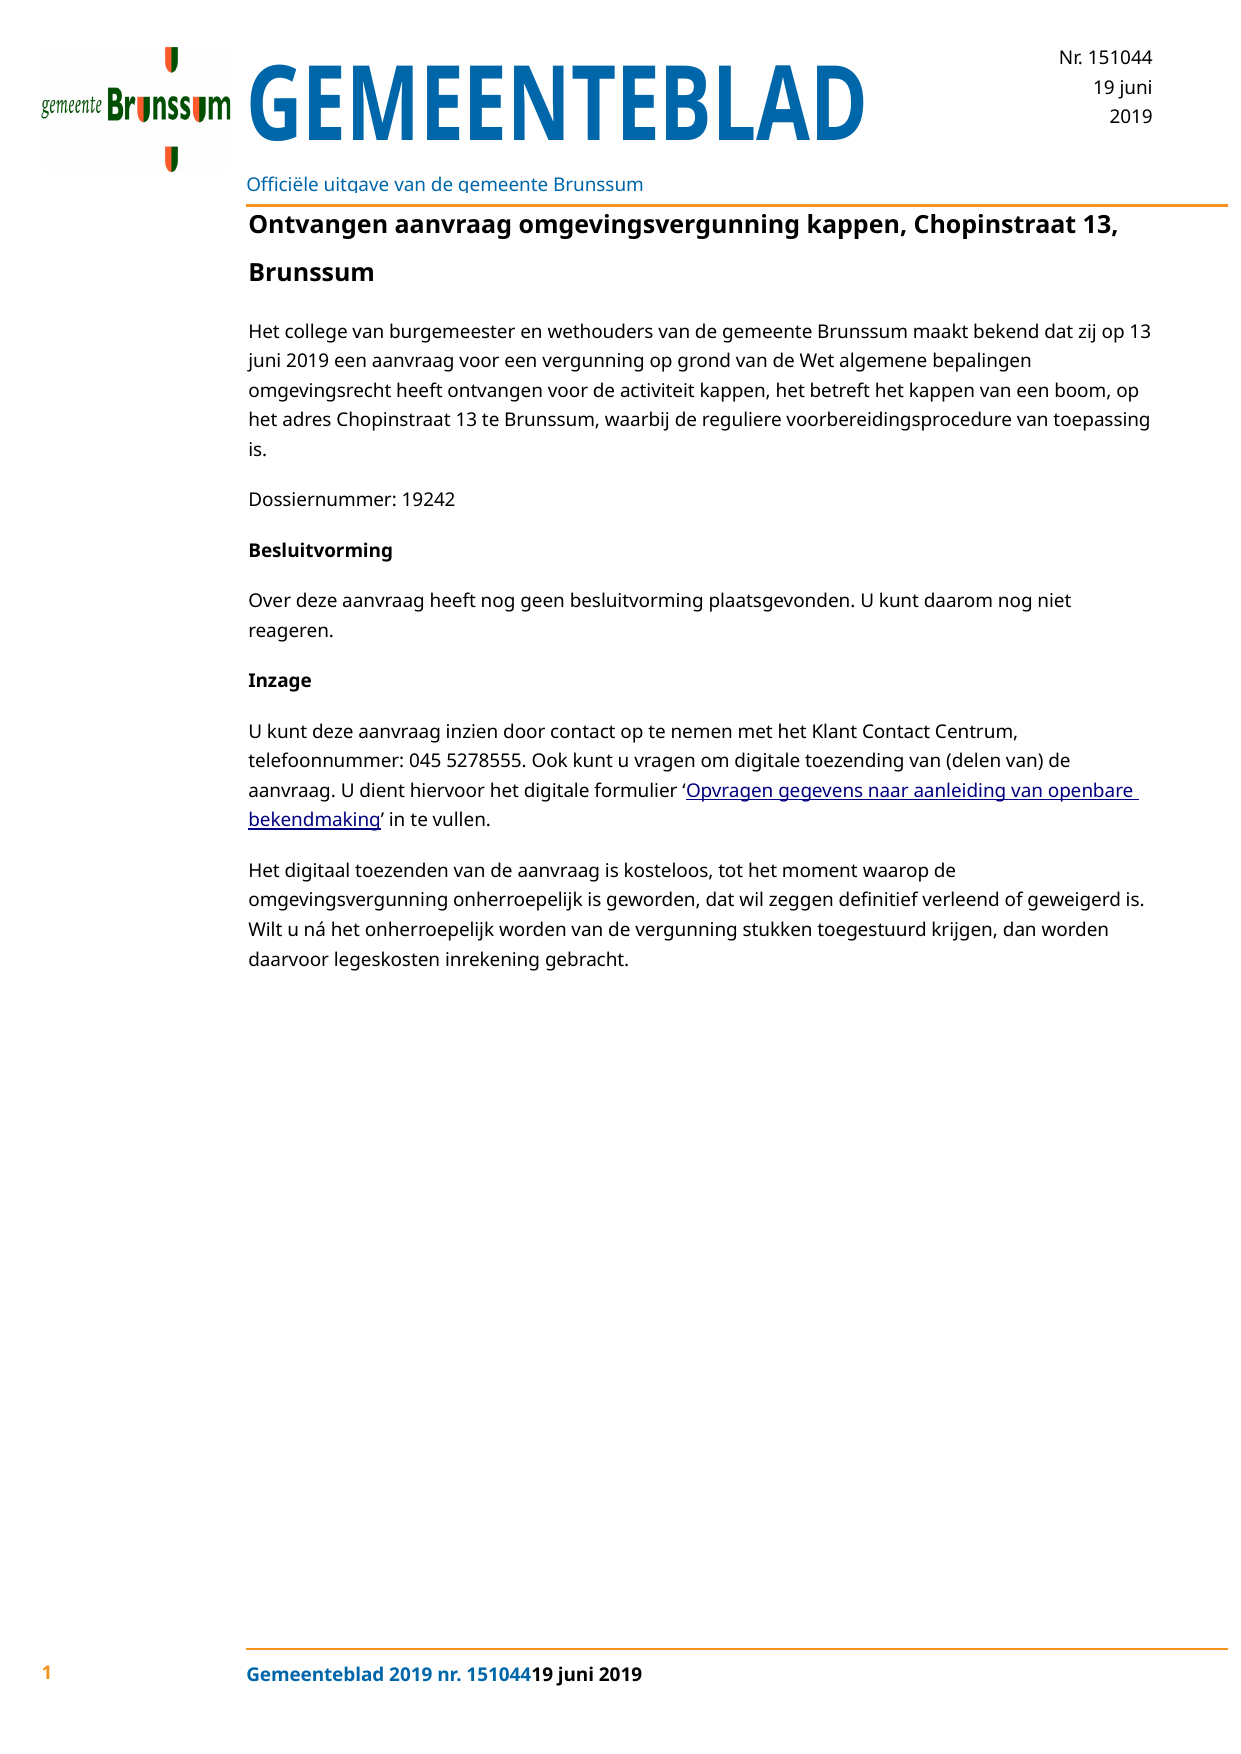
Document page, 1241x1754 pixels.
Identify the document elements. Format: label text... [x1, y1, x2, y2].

text Ontvangen aanvraag omgevingsvergunning kappen, Chopinstraat 13, Brunssum [248, 207, 1152, 288]
text Het digitaal toezenden van de aanvraag is kosteloos, tot het moment waarop de omgevingsvergunning onherroepelijk is geworden, dat wil zeggen definitief verleend of geweigerd is. Wilt u ná het onherroepelijk worden van de vergunning stukken toegestuurd krijgen, dan worden daarvoor legeskosten inrekening gebracht. [248, 857, 1152, 972]
text U kunt deze aanvraag inzien door contact op te nemen met het Klant Contact Centrum, telefoonnummer: 045 5278555. Ook kunt u vragen om digitale toezending van (delen van) de aanvraag. U dient hiervoor het digitale formulier ‘Opvragen gegevens naar aanleiding van openbare bekendmaking’ in te vullen. [248, 718, 1152, 832]
picture [41, 47, 231, 172]
text Dossiernummer: 19242 [248, 487, 1152, 512]
text Besluitvorming [248, 537, 1152, 563]
text Inzage [248, 667, 1152, 693]
text Over deze aanvraag heeft nog geen besluitvorming plaatsgevonden. U kunt daarom nog niet reageren. [248, 587, 1152, 643]
text Het college van burgemeester en wethouders van de gemeente Brunssum maakt bekend dat zij op 13 juni 2019 een aanvraag voor een vergunning op grond van de Wet algemene bepalingen omgevingsrecht heeft ontvangen voor de activiteit kappen, het betreft het kappen van een boom, op het adres Chopinstraat 13 te Brunssum, waarbij de reguliere voorbereidingsprocedure van toepassing is. [248, 318, 1152, 462]
